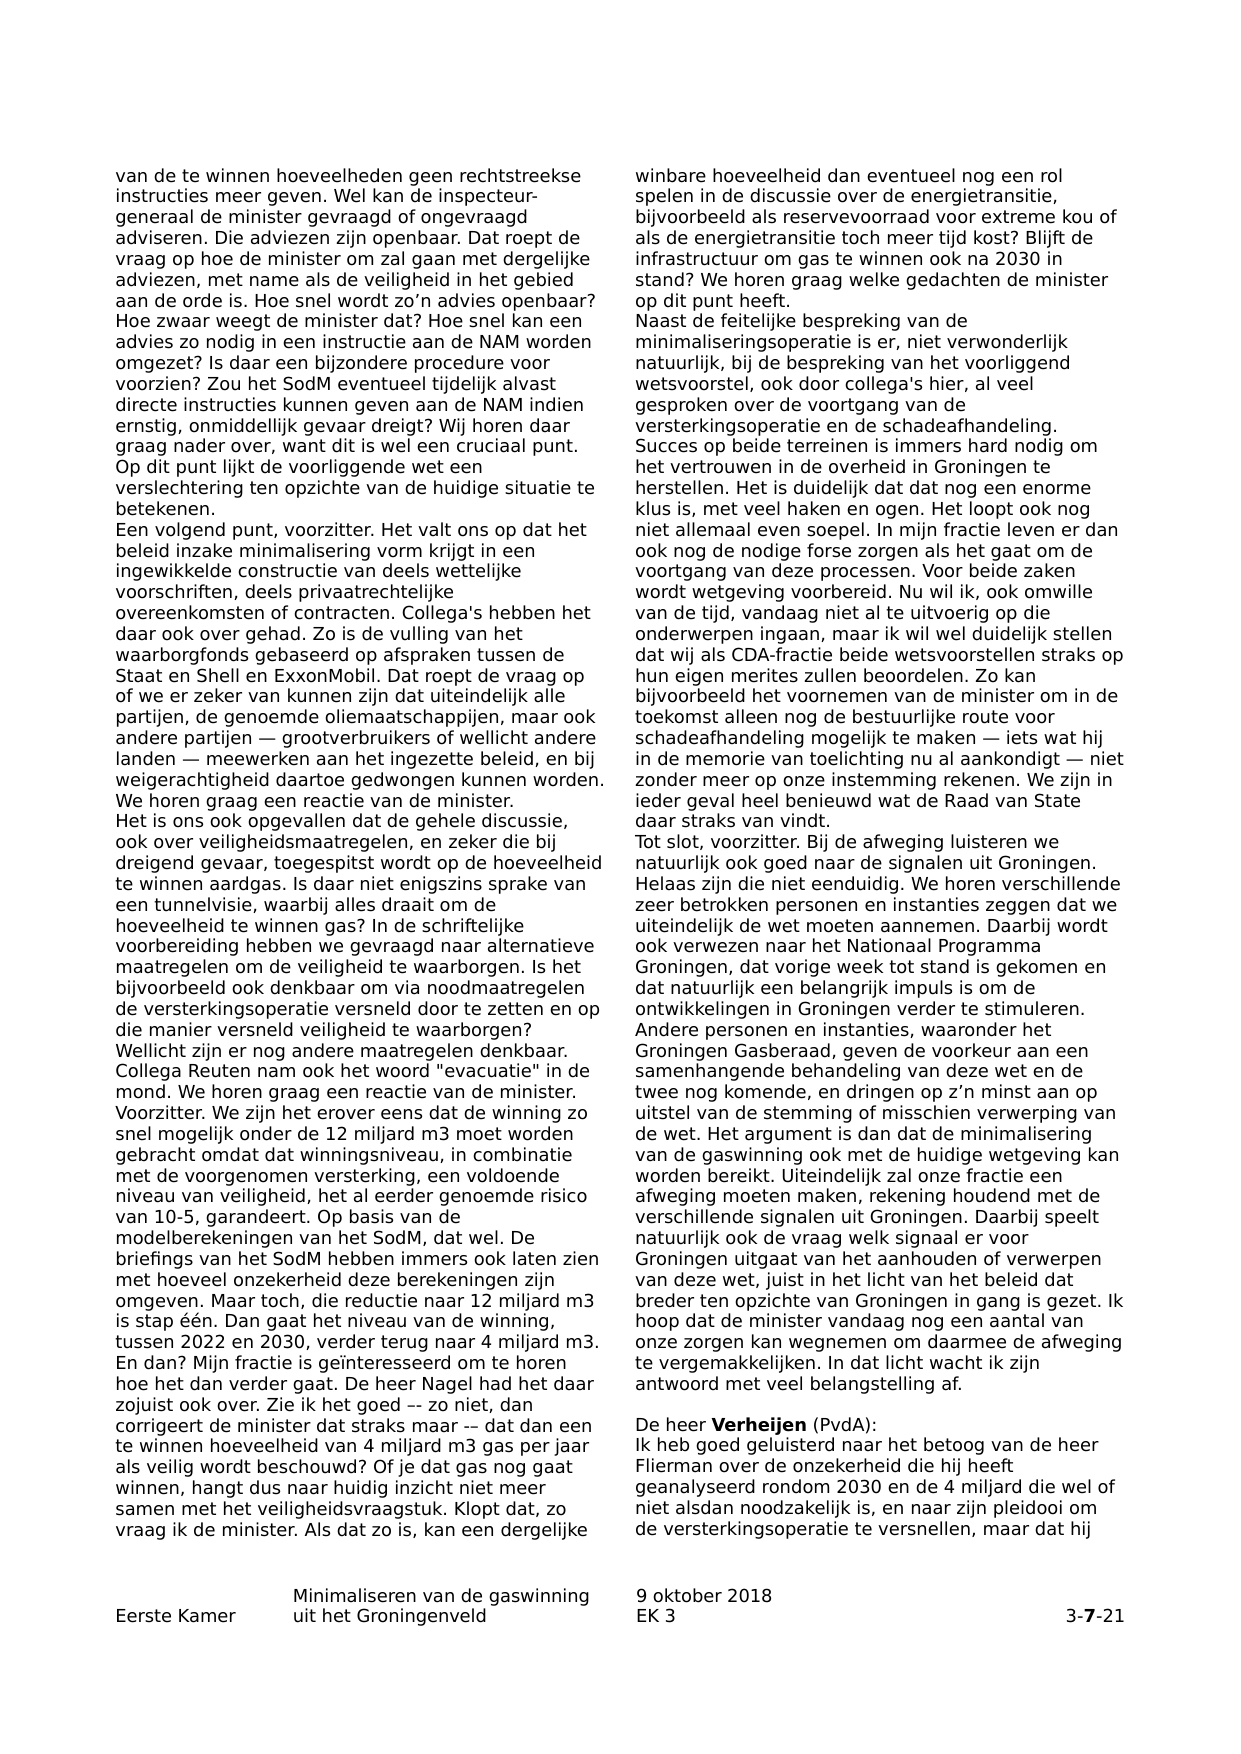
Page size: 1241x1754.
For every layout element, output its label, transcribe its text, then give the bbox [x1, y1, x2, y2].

text Het is ons ook opgevallen dat de gehele discussie, ook over veiligheidsmaatregelen, en zeker die bij dreigend gevaar, toegespitst wordt op de hoeveelheid te winnen aardgas. Is daar niet enigszins sprake van een tunnelvisie, waarbij alles draait om de hoeveelheid te winnen gas? In de schriftelijke voorbereiding hebben we gevraagd naar alternatieve maatregelen om de veiligheid te waarborgen. Is het bijvoorbeeld ook denkbaar om via noodmaatregelen de versterkingsoperatie versneld door te zetten en op die manier versneld veiligheid te waarborgen? Wellicht zijn er nog andere maatregelen denkbaar. Collega Reuten nam ook het woord "evacuatie" in de mond. We horen graag een reactie van de minister. [115, 811, 605, 1103]
text van de te winnen hoeveelheden geen rechtstreekse instructies meer geven. Wel kan de inspecteur-generaal de minister gevraagd of ongevraagd adviseren. Die adviezen zijn openbaar. Dat roept de vraag op hoe de minister om zal gaan met dergelijke adviezen, met name als de veiligheid in het gebied aan de orde is. Hoe snel wordt zo’n advies openbaar? Hoe zwaar weegt de minister dat? Hoe snel kan een advies zo nodig in een instructie aan de NAM worden omgezet? Is daar een bijzondere procedure voor voorzien? Zou het SodM eventueel tijdelijk alvast directe instructies kunnen geven aan de NAM indien ernstig, onmiddellijk gevaar dreigt? Wij horen daar graag nader over, want dit is wel een cruciaal punt. Op dit punt lijkt de voorliggende wet een verslechtering ten opzichte van de huidige situatie te betekenen. [115, 165, 605, 519]
text Een volgend punt, voorzitter. Het valt ons op dat het beleid inzake minimalisering vorm krijgt in een ingewikkelde constructie van deels wettelijke voorschriften, deels privaatrechtelijke overeenkomsten of contracten. Collega's hebben het daar ook over gehad. Zo is de vulling van het waarborgfonds gebaseerd op afspraken tussen de Staat en Shell en ExxonMobil. Dat roept de vraag op of we er zeker van kunnen zijn dat uiteindelijk alle partijen, de genoemde oliemaatschappijen, maar ook andere partijen — grootverbruikers of wellicht andere landen — meewerken aan het ingezette beleid, en bij weigerachtigheid daartoe gedwongen kunnen worden. We horen graag een reactie van de minister. [115, 519, 605, 811]
text Ik heb goed geluisterd naar het betoog van de heer Flierman over de onzekerheid die hij heeft geanalyseerd rondom 2030 en de 4 miljard die wel of niet alsdan noodzakelijk is, en naar zijn pleidooi om de versterkingsoperatie te versnellen, maar dat hij [635, 1435, 1125, 1539]
text Tot slot, voorzitter. Bij de afweging luisteren we natuurlijk ook goed naar de signalen uit Groningen. Helaas zijn die niet eenduidig. We horen verschillende zeer betrokken personen en instanties zeggen dat we uiteindelijk de wet moeten aannemen. Daarbij wordt ook verwezen naar het Nationaal Programma Groningen, dat vorige week tot stand is gekomen en dat natuurlijk een belangrijk impuls is om de ontwikkelingen in Groningen verder te stimuleren. Andere personen en instanties, waaronder het Groningen Gasberaad, geven de voorkeur aan een samenhangende behandeling van deze wet en de twee nog komende, en dringen op z’n minst aan op uitstel van de stemming of misschien verwerping van de wet. Het argument is dan dat de minimalisering van de gaswinning ook met de huidige wetgeving kan worden bereikt. Uiteindelijk zal onze fractie een afweging moeten maken, rekening houdend met de verschillende signalen uit Groningen. Daarbij speelt natuurlijk ook de vraag welk signaal er voor Groningen uitgaat van het aanhouden of verwerpen van deze wet, juist in het licht van het beleid dat breder ten opzichte van Groningen in gang is gezet. Ik hoop dat de minister vandaag nog een aantal van onze zorgen kan wegnemen om daarmee de afweging te vergemakkelijken. In dat licht wacht ik zijn antwoord met veel belangstelling af. [635, 832, 1125, 1394]
text De heer Verheijen (PvdA): [635, 1414, 1125, 1435]
text Naast de feitelijke bespreking van de minimaliseringsoperatie is er, niet verwonderlijk natuurlijk, bij de bespreking van het voorliggend wetsvoorstel, ook door collega's hier, al veel gesproken over de voortgang van de versterkingsoperatie en de schadeafhandeling. Succes op beide terreinen is immers hard nodig om het vertrouwen in de overheid in Groningen te herstellen. Het is duidelijk dat dat nog een enorme klus is, met veel haken en ogen. Het loopt ook nog niet allemaal even soepel. In mijn fractie leven er dan ook nog de nodige forse zorgen als het gaat om de voortgang van deze processen. Voor beide zaken wordt wetgeving voorbereid. Nu wil ik, ook omwille van de tijd, vandaag niet al te uitvoerig op die onderwerpen ingaan, maar ik wil wel duidelijk stellen dat wij als CDA-fractie beide wetsvoorstellen straks op hun eigen merites zullen beoordelen. Zo kan bijvoorbeeld het voornemen van de minister om in de toekomst alleen nog de bestuurlijke route voor schadeafhandeling mogelijk te maken — iets wat hij in de memorie van toelichting nu al aankondigt — niet zonder meer op onze instemming rekenen. We zijn in ieder geval heel benieuwd wat de Raad van State daar straks van vindt. [635, 311, 1125, 832]
text winbare hoeveelheid dan eventueel nog een rol spelen in de discussie over de energietransitie, bijvoorbeeld als reservevoorraad voor extreme kou of als de energietransitie toch meer tijd kost? Blijft de infrastructuur om gas te winnen ook na 2030 in stand? We horen graag welke gedachten de minister op dit punt heeft. [635, 165, 1125, 311]
text Voorzitter. We zijn het erover eens dat de winning zo snel mogelijk onder de 12 miljard m3 moet worden gebracht omdat dat winningsniveau, in combinatie met de voorgenomen versterking, een voldoende niveau van veiligheid, het al eerder genoemde risico van 10-5, garandeert. Op basis van de modelberekeningen van het SodM, dat wel. De briefings van het SodM hebben immers ook laten zien met hoeveel onzekerheid deze berekeningen zijn omgeven. Maar toch, die reductie naar 12 miljard m3 is stap één. Dan gaat het niveau van de winning, tussen 2022 en 2030, verder terug naar 4 miljard m3. En dan? Mijn fractie is geïnteresseerd om te horen hoe het dan verder gaat. De heer Nagel had het daar zojuist ook over. Zie ik het goed –- zo niet, dan corrigeert de minister dat straks maar -– dat dan een te winnen hoeveelheid van 4 miljard m3 gas per jaar als veilig wordt beschouwd? Of je dat gas nog gaat winnen, hangt dus naar huidig inzicht niet meer samen met het veiligheidsvraagstuk. Klopt dat, zo vraag ik de minister. Als dat zo is, kan een dergelijke [115, 1103, 605, 1540]
